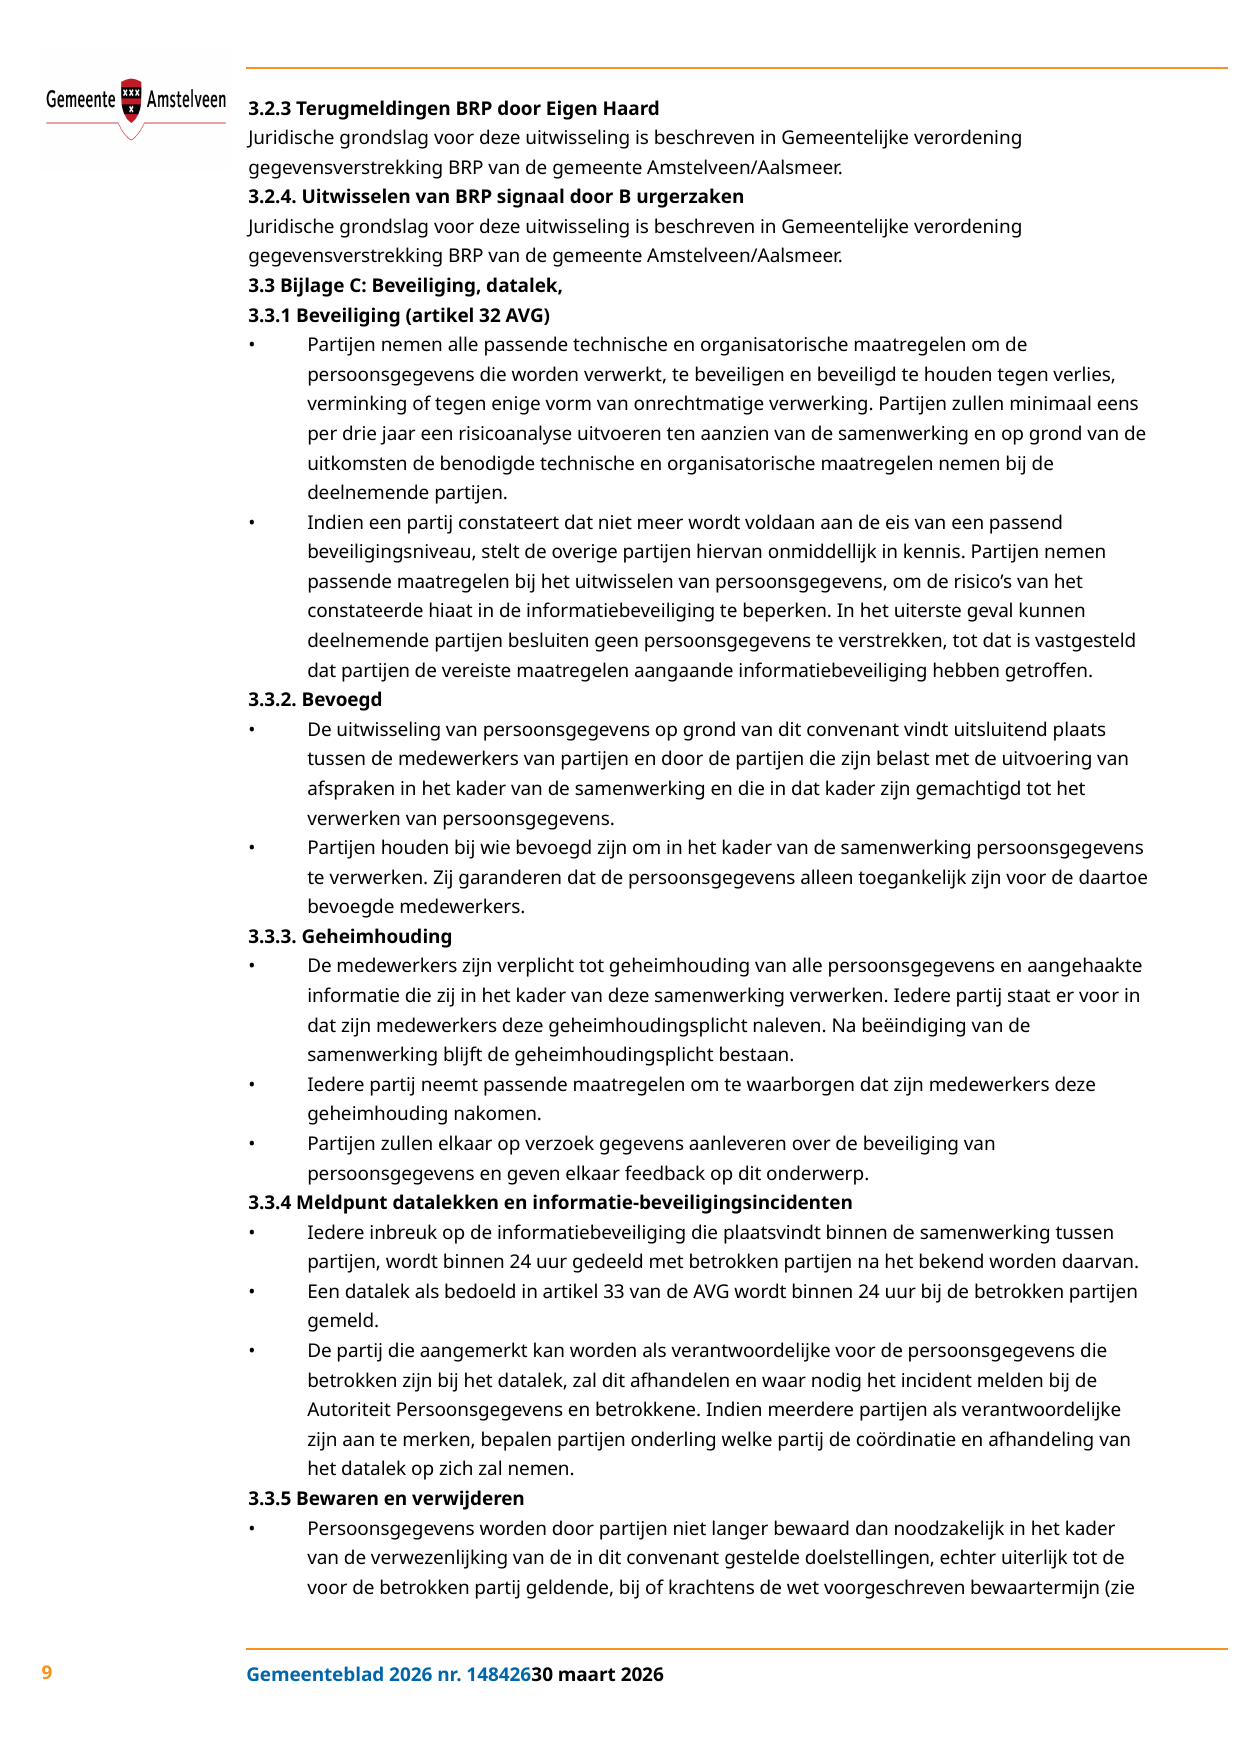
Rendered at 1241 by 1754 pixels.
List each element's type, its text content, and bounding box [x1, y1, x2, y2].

list De partij die aangemerkt kan worden als verantwoordelijke voor de persoonsgegevens die betrokken zijn bij het datalek, zal dit afhandelen en waar nodig het incident melden bij de Autoriteit Persoonsgegevens en betrokkene. Indien meerdere partijen als verantwoordelijke zijn aan te merken, bepalen partijen onderling welke partij de coördinatie en afhandeling van het datalek op zich zal nemen. [248, 1337, 1152, 1481]
list De uitwisseling van persoonsgegevens op grond van dit convenant vindt uitsluitend plaats tussen de medewerkers van partijen en door de partijen die zijn belast met de uitvoering van afspraken in het kader van de samenwerking en die in dat kader zijn gemachtigd tot het verwerken van persoonsgegevens. [248, 716, 1152, 831]
text 3.2.3 Terugmeldingen BRP door Eigen Haard [248, 95, 1152, 121]
text 3.3.1 Beveiliging (artikel 32 AVG) [248, 302, 1152, 328]
text 3.3.4 Meldpunt datalekken en informatie-beveiligingsincidenten [248, 1189, 1152, 1215]
list Persoonsgegevens worden door partijen niet langer bewaard dan noodzakelijk in het kader van de verwezenlijking van de in dit convenant gestelde doelstellingen, echter uiterlijk tot de voor de betrokken partij geldende, bij of krachtens de wet voorgeschreven bewaartermijn (zie [248, 1515, 1152, 1600]
text 3.3.2. Bevoegd [248, 686, 1152, 712]
list Partijen houden bij wie bevoegd zijn om in het kader van de samenwerking persoonsgegevens te verwerken. Zij garanderen dat de persoonsgegevens alleen toegankelijk zijn voor de daartoe bevoegde medewerkers. [248, 834, 1152, 919]
list Indien een partij constateert dat niet meer wordt voldaan aan de eis van een passend beveiligingsniveau, stelt de overige partijen hiervan onmiddellijk in kennis. Partijen nemen passende maatregelen bij het uitwisselen van persoonsgegevens, om de risico’s van het constateerde hiaat in de informatiebeveiliging te beperken. In het uiterste geval kunnen deelnemende partijen besluiten geen persoonsgegevens te verstrekken, tot dat is vastgesteld dat partijen de vereiste maatregelen aangaande informatiebeveiliging hebben getroffen. [248, 509, 1152, 683]
list Partijen nemen alle passende technische en organisatorische maatregelen om de persoonsgegevens die worden verwerkt, te beveiligen en beveiligd te houden tegen verlies, verminking of tegen enige vorm van onrechtmatige verwerking. Partijen zullen minimaal eens per drie jaar een risicoanalyse uitvoeren ten aanzien van de samenwerking en op grond van de uitkomsten de benodigde technische en organisatorische maatregelen nemen bij de deelnemende partijen. [248, 331, 1152, 505]
list Een datalek als bedoeld in artikel 33 van de AVG wordt binnen 24 uur bij de betrokken partijen gemeld. [248, 1278, 1152, 1333]
text 3.3.3. Geheimhouding [248, 923, 1152, 949]
text Juridische grondslag voor deze uitwisseling is beschreven in Gemeentelijke verordening gegevensverstrekking BRP van de gemeente Amstelveen/Aalsmeer. [248, 213, 1152, 268]
list Iedere partij neemt passende maatregelen om te waarborgen dat zijn medewerkers deze geheimhouding nakomen. [248, 1071, 1152, 1126]
text 3.3 Bijlage C: Beveiliging, datalek, [248, 272, 1152, 298]
list Partijen zullen elkaar op verzoek gegevens aanleveren over de beveiliging van persoonsgegevens en geven elkaar feedback op dit onderwerp. [248, 1130, 1152, 1186]
picture [41, 47, 231, 172]
list De medewerkers zijn verplicht tot geheimhouding van alle persoonsgegevens en aangehaakte informatie die zij in het kader van deze samenwerking verwerken. Iedere partij staat er voor in dat zijn medewerkers deze geheimhoudingsplicht naleven. Na beëindiging van de samenwerking blijft de geheimhoudingsplicht bestaan. [248, 953, 1152, 1067]
text Juridische grondslag voor deze uitwisseling is beschreven in Gemeentelijke verordening gegevensverstrekking BRP van de gemeente Amstelveen/Aalsmeer. [248, 124, 1152, 180]
list Iedere inbreuk op de informatiebeveiliging die plaatsvindt binnen de samenwerking tussen partijen, wordt binnen 24 uur gedeeld met betrokken partijen na het bekend worden daarvan. [248, 1219, 1152, 1274]
text 3.2.4. Uitwisselen van BRP signaal door B urgerzaken [248, 183, 1152, 209]
text 3.3.5 Bewaren en verwijderen [248, 1485, 1152, 1511]
